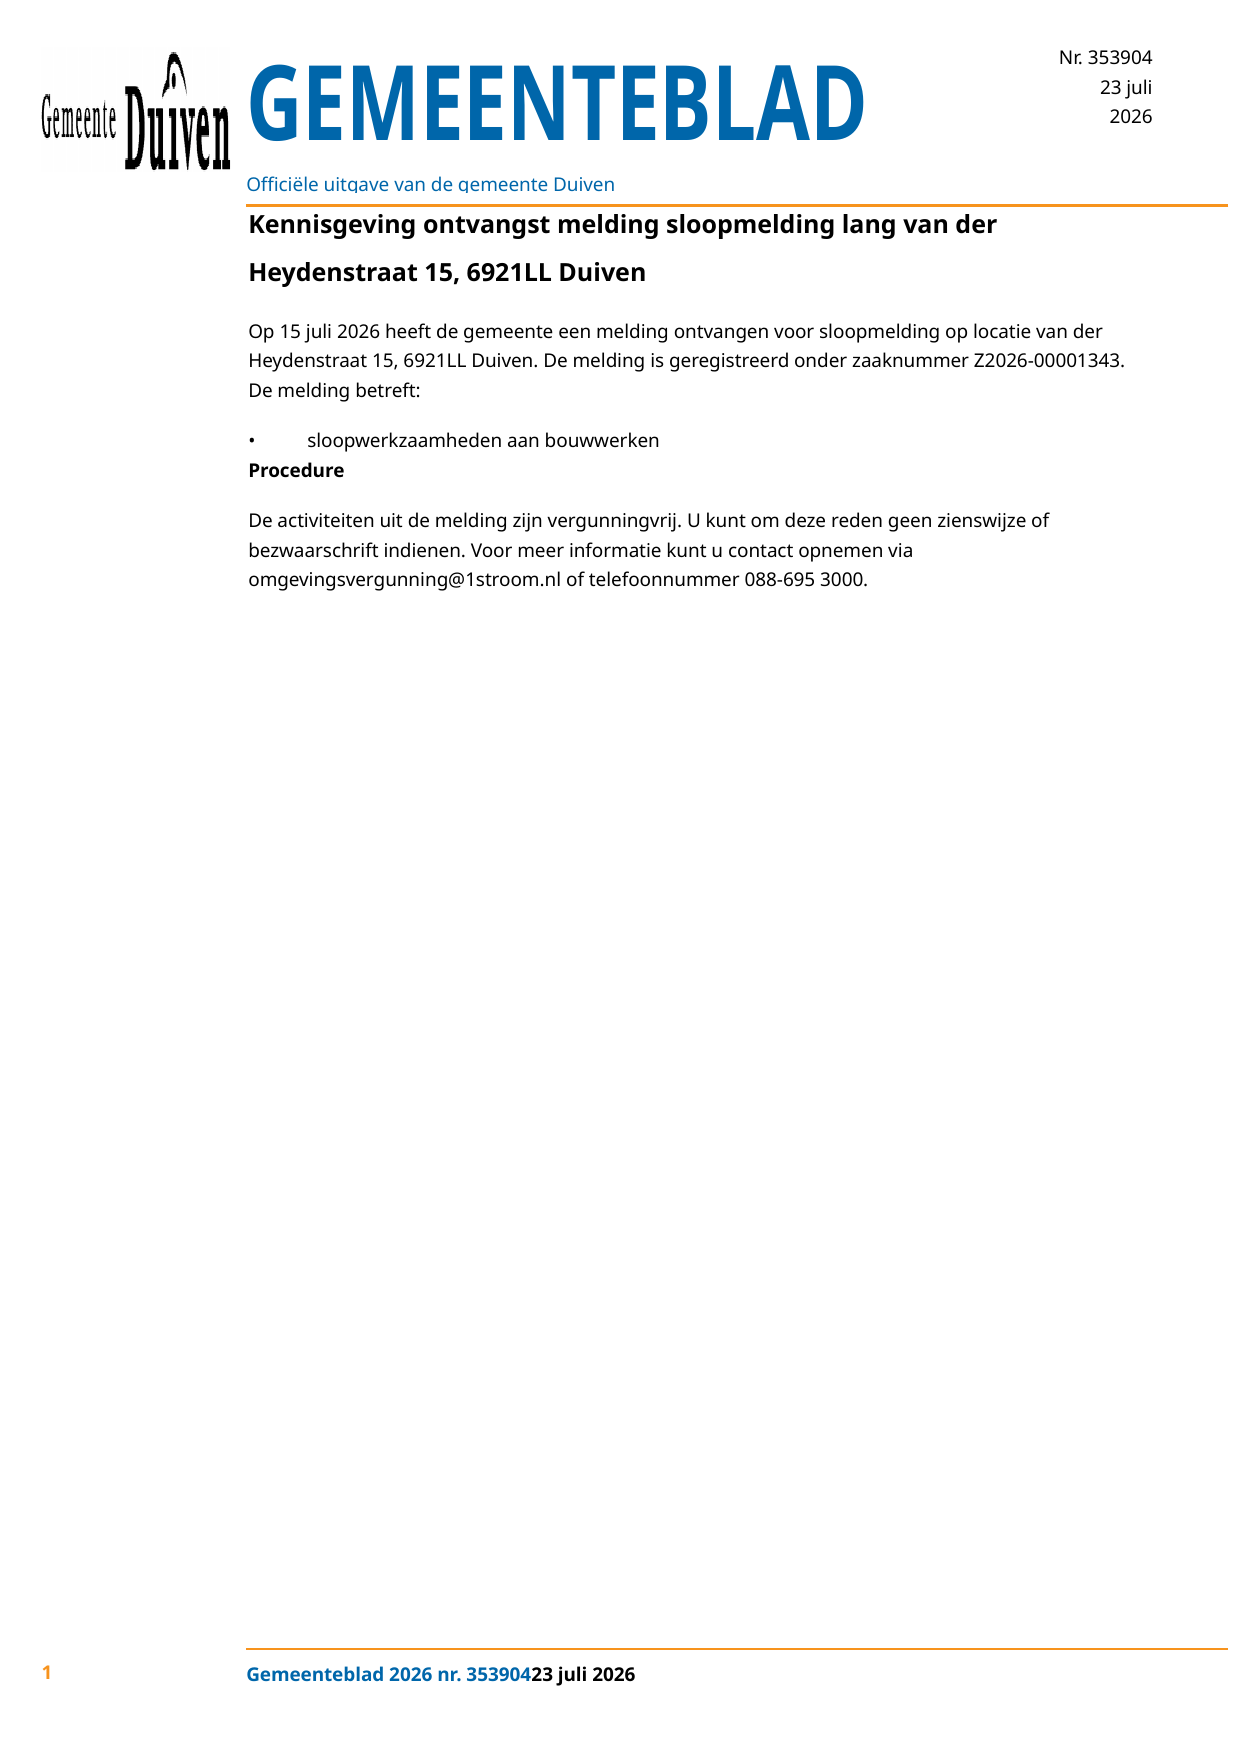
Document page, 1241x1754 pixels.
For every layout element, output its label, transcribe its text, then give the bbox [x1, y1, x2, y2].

picture [41, 47, 231, 172]
text Procedure [248, 457, 1152, 483]
text De activiteiten uit de melding zijn vergunningvrij. U kunt om deze reden geen zienswijze of bezwaarschrift indienen. Voor meer informatie kunt u contact opnemen via omgevingsvergunning@1stroom.nl of telefoonnummer 088-695 3000. [248, 507, 1152, 592]
text Kennisgeving ontvangst melding sloopmelding lang van der Heydenstraat 15, 6921LL Duiven [248, 207, 1152, 288]
list sloopwerkzaamheden aan bouwwerken [248, 427, 1152, 453]
text Op 15 juli 2026 heeft de gemeente een melding ontvangen voor sloopmelding op locatie van der Heydenstraat 15, 6921LL Duiven. De melding is geregistreerd onder zaaknummer Z2026-00001343. De melding betreft: [248, 318, 1152, 403]
